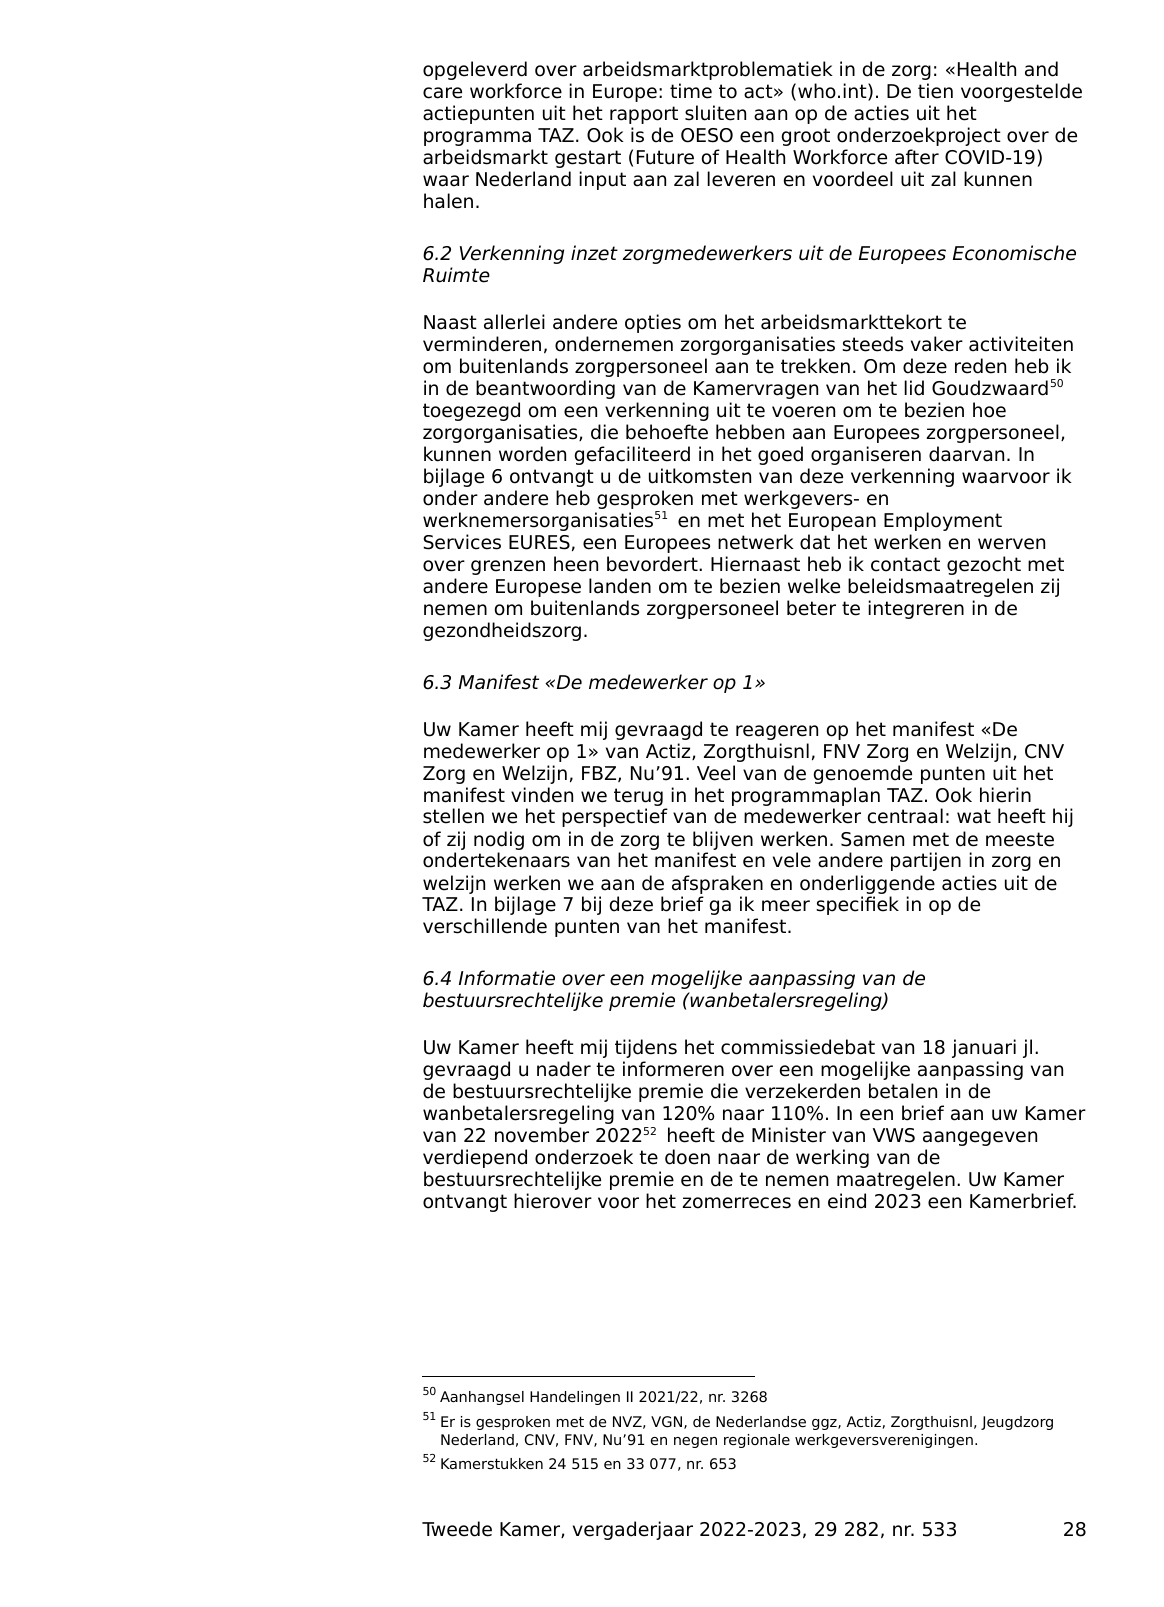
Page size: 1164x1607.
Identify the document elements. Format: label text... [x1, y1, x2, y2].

subtitle 6.3 Manifest «De medewerker op 1» [422, 672, 1087, 693]
text Aanhangsel Handelingen II 2021/22, nr. 3268 [422, 1385, 1087, 1407]
text opgeleverd over arbeidsmarktproblematiek in de zorg: «Health and care workforce in Europe: time to act» (who.int). De tien voorgestelde actiepunten uit het rapport sluiten aan op de acties uit het programma TAZ. Ook is de OESO een groot onderzoekproject over de arbeidsmarkt gestart (Future of Health Workforce after COVID-19) waar Nederland input aan zal leveren en voordeel uit zal kunnen halen. [422, 59, 1087, 213]
text Kamerstukken 24 515 en 33 077, nr. 653 [422, 1452, 1087, 1474]
subtitle 6.2 Verkenning inzet zorgmedewerkers uit de Europees Economische Ruimte [422, 243, 1087, 287]
text Er is gesproken met de NVZ, VGN, de Nederlandse ggz, Actiz, Zorgthuisnl, Jeugdzorg Nederland, CNV, FNV, Nu’91 en negen regionale werkgeversverenigingen. [422, 1410, 1087, 1449]
text Naast allerlei andere opties om het arbeidsmarkttekort te verminderen, ondernemen zorgorganisaties steeds vaker activiteiten om buitenlands zorgpersoneel aan te trekken. Om deze reden heb ik in de beantwoording van de Kamervragen van het lid Goudzwaard toegezegd om een verkenning uit te voeren om te bezien hoe zorgorganisaties, die behoefte hebben aan Europees zorgpersoneel, kunnen worden gefaciliteerd in het goed organiseren daarvan. In bijlage 6 ontvangt u de uitkomsten van deze verkenning waarvoor ik onder andere heb gesproken met werkgevers- en werknemersorganisaties en met het European Employment Services EURES, een Europees netwerk dat het werken en werven over grenzen heen bevordert. Hiernaast heb ik contact gezocht met andere Europese landen om te bezien welke beleidsmaatregelen zij nemen om buitenlands zorgpersoneel beter te integreren in de gezondheidszorg. [422, 312, 1087, 642]
text Uw Kamer heeft mij tijdens het commissiedebat van 18 januari jl. gevraagd u nader te informeren over een mogelijke aanpassing van de bestuursrechtelijke premie die verzekerden betalen in de wanbetalersregeling van 120% naar 110%. In een brief aan uw Kamer van 22 november 2022 heeft de Minister van VWS aangegeven verdiepend onderzoek te doen naar de werking van de bestuursrechtelijke premie en de te nemen maatregelen. Uw Kamer ontvangt hierover voor het zomerreces en eind 2023 een Kamerbrief. [422, 1037, 1087, 1213]
text Uw Kamer heeft mij gevraagd te reageren op het manifest «De medewerker op 1» van Actiz, Zorgthuisnl, FNV Zorg en Welzijn, CNV Zorg en Welzijn, FBZ, Nu’91. Veel van de genoemde punten uit het manifest vinden we terug in het programmaplan TAZ. Ook hierin stellen we het perspectief van de medewerker centraal: wat heeft hij of zij nodig om in de zorg te blijven werken. Samen met de meeste ondertekenaars van het manifest en vele andere partijen in zorg en welzijn werken we aan de afspraken en onderliggende acties uit de TAZ. In bijlage 7 bij deze brief ga ik meer specifiek in op de verschillende punten van het manifest. [422, 718, 1087, 938]
subtitle 6.4 Informatie over een mogelijke aanpassing van de bestuursrechtelijke premie (wanbetalersregeling) [422, 968, 1087, 1012]
